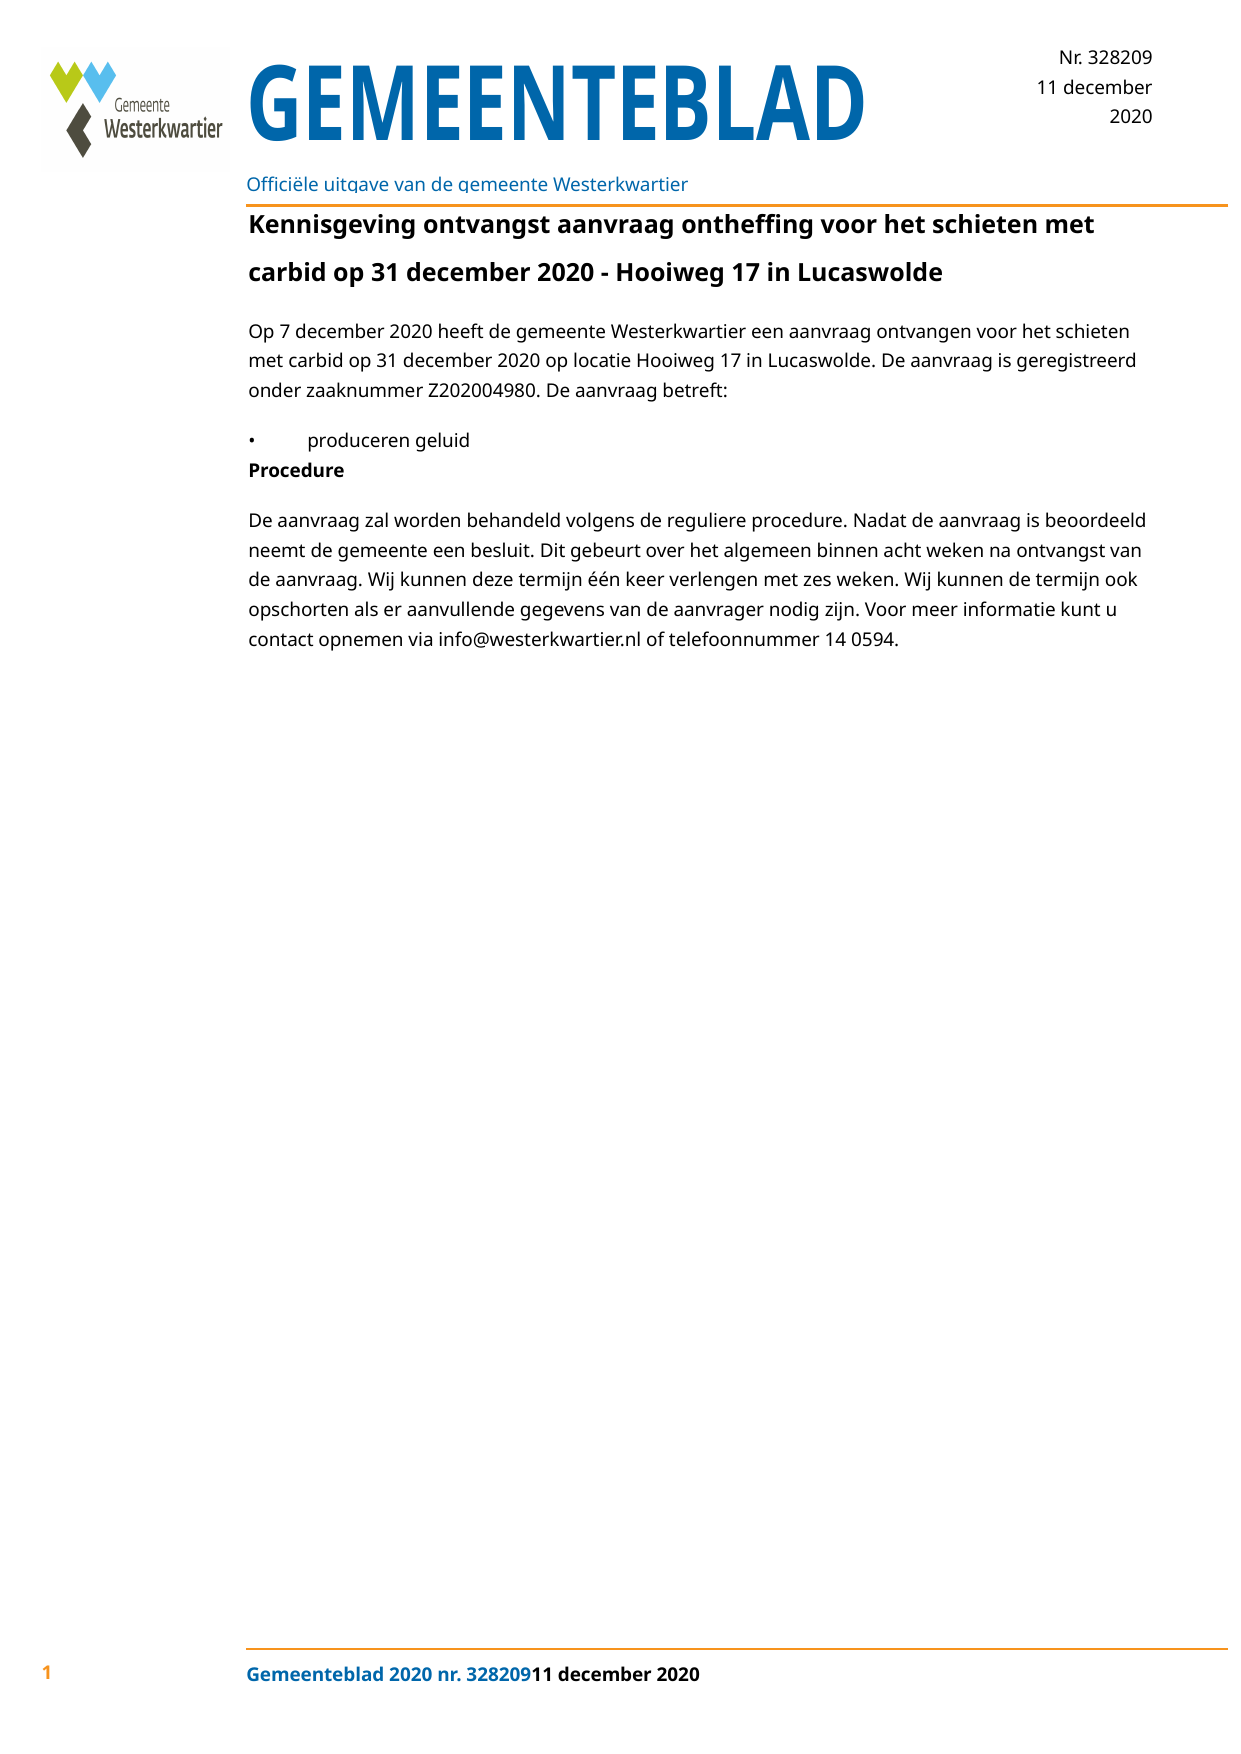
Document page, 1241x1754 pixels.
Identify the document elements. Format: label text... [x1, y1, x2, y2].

picture [41, 47, 231, 172]
text Kennisgeving ontvangst aanvraag ontheffing voor het schieten met carbid op 31 december 2020 - Hooiweg 17 in Lucaswolde [248, 207, 1152, 288]
text Procedure [248, 457, 1152, 483]
list produceren geluid [248, 427, 1152, 453]
text De aanvraag zal worden behandeld volgens de reguliere procedure. Nadat de aanvraag is beoordeeld neemt de gemeente een besluit. Dit gebeurt over het algemeen binnen acht weken na ontvangst van de aanvraag. Wij kunnen deze termijn één keer verlengen met zes weken. Wij kunnen de termijn ook opschorten als er aanvullende gegevens van de aanvrager nodig zijn. Voor meer informatie kunt u contact opnemen via info@westerkwartier.nl of telefoonnummer 14 0594. [248, 507, 1152, 652]
text Op 7 december 2020 heeft de gemeente Westerkwartier een aanvraag ontvangen voor het schieten met carbid op 31 december 2020 op locatie Hooiweg 17 in Lucaswolde. De aanvraag is geregistreerd onder zaaknummer Z202004980. De aanvraag betreft: [248, 318, 1152, 403]
